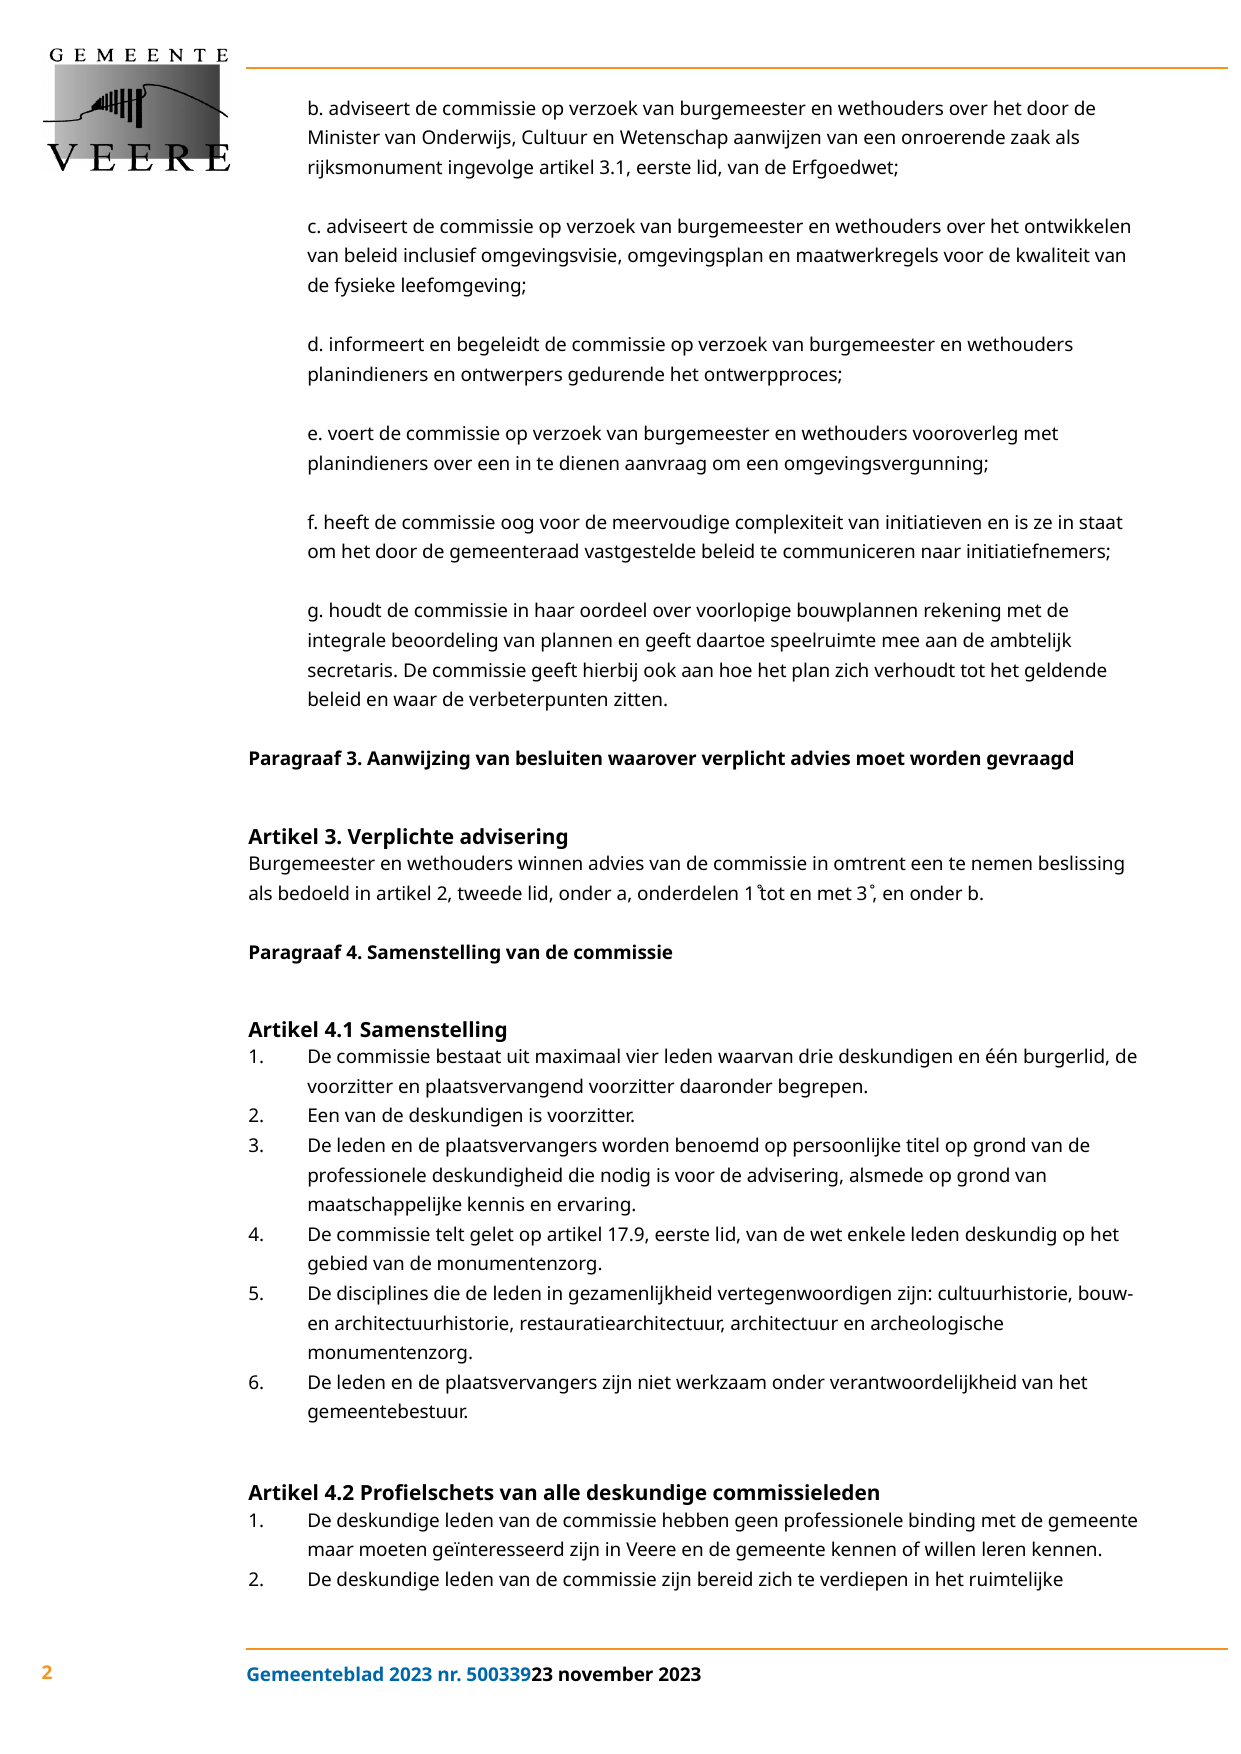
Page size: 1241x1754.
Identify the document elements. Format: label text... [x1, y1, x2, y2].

list c. adviseert de commissie op verzoek van burgemeester en wethouders over het ontwikkelen van beleid inclusief omgevingsvisie, omgevingsplan en maatwerkregels voor de kwaliteit van de fysieke leefomgeving; [248, 213, 1152, 298]
list d. informeert en begeleidt de commissie op verzoek van burgemeester en wethouders planindieners en ontwerpers gedurende het ontwerpproces; [248, 331, 1152, 387]
text Artikel 4.2 Profielschets van alle deskundige commissieleden [248, 1478, 1152, 1507]
list g. houdt de commissie in haar oordeel over voorlopige bouwplannen rekening met de integrale beoordeling van plannen en geeft daartoe speelruimte mee aan de ambtelijk secretaris. De commissie geeft hierbij ook aan hoe het plan zich verhoudt tot het geldende beleid en waar de verbeterpunten zitten. [248, 598, 1152, 712]
picture [41, 47, 231, 172]
list e. voert de commissie op verzoek van burgemeester en wethouders vooroverleg met planindieners over een in te dienen aanvraag om een omgevingsvergunning; [248, 420, 1152, 476]
list Een van de deskundigen is voorzitter. [248, 1103, 1152, 1128]
list b. adviseert de commissie op verzoek van burgemeester en wethouders over het door de Minister van Onderwijs, Cultuur en Wetenschap aanwijzen van een onroerende zaak als rijksmonument ingevolge artikel 3.1, eerste lid, van de Erfgoedwet; [248, 95, 1152, 180]
text Artikel 4.1 Samenstelling [248, 1015, 1152, 1043]
list De leden en de plaatsvervangers worden benoemd op persoonlijke titel op grond van de professionele deskundigheid die nodig is voor de advisering, alsmede op grond van maatschappelijke kennis en ervaring. [248, 1132, 1152, 1217]
list De commissie bestaat uit maximaal vier leden waarvan drie deskundigen en één burgerlid, de voorzitter en plaatsvervangend voorzitter daaronder begrepen. [248, 1043, 1152, 1099]
list De deskundige leden van de commissie hebben geen professionele binding met de gemeente maar moeten geïnteresseerd zijn in Veere en de gemeente kennen of willen leren kennen. [248, 1507, 1152, 1562]
text Artikel 3. Verplichte advisering [248, 822, 1152, 850]
text Paragraaf 3. Aanwijzing van besluiten waarover verplicht advies moet worden gevraagd [248, 746, 1152, 771]
list De disciplines die de leden in gezamenlijkheid vertegenwoordigen zijn: cultuurhistorie, bouw- en architectuurhistorie, restauratiearchitectuur, architectuur en archeologische monumentenzorg. [248, 1280, 1152, 1365]
list De commissie telt gelet op artikel 17.9, eerste lid, van de wet enkele leden deskundig op het gebied van de monumentenzorg. [248, 1221, 1152, 1276]
list De leden en de plaatsvervangers zijn niet werkzaam onder verantwoordelijkheid van het gemeentebestuur. [248, 1369, 1152, 1424]
text Burgemeester en wethouders winnen advies van de commissie in omtrent een te nemen beslissing als bedoeld in artikel 2, tweede lid, onder a, onderdelen 1 ̊tot en met 3 ̊, en onder b. [248, 850, 1152, 906]
text Paragraaf 4. Samenstelling van de commissie [248, 939, 1152, 965]
list De deskundige leden van de commissie zijn bereid zich te verdiepen in het ruimtelijke [248, 1566, 1152, 1592]
list f. heeft de commissie oog voor de meervoudige complexiteit van initiatieven en is ze in staat om het door de gemeenteraad vastgestelde beleid te communiceren naar initiatiefnemers; [248, 509, 1152, 564]
